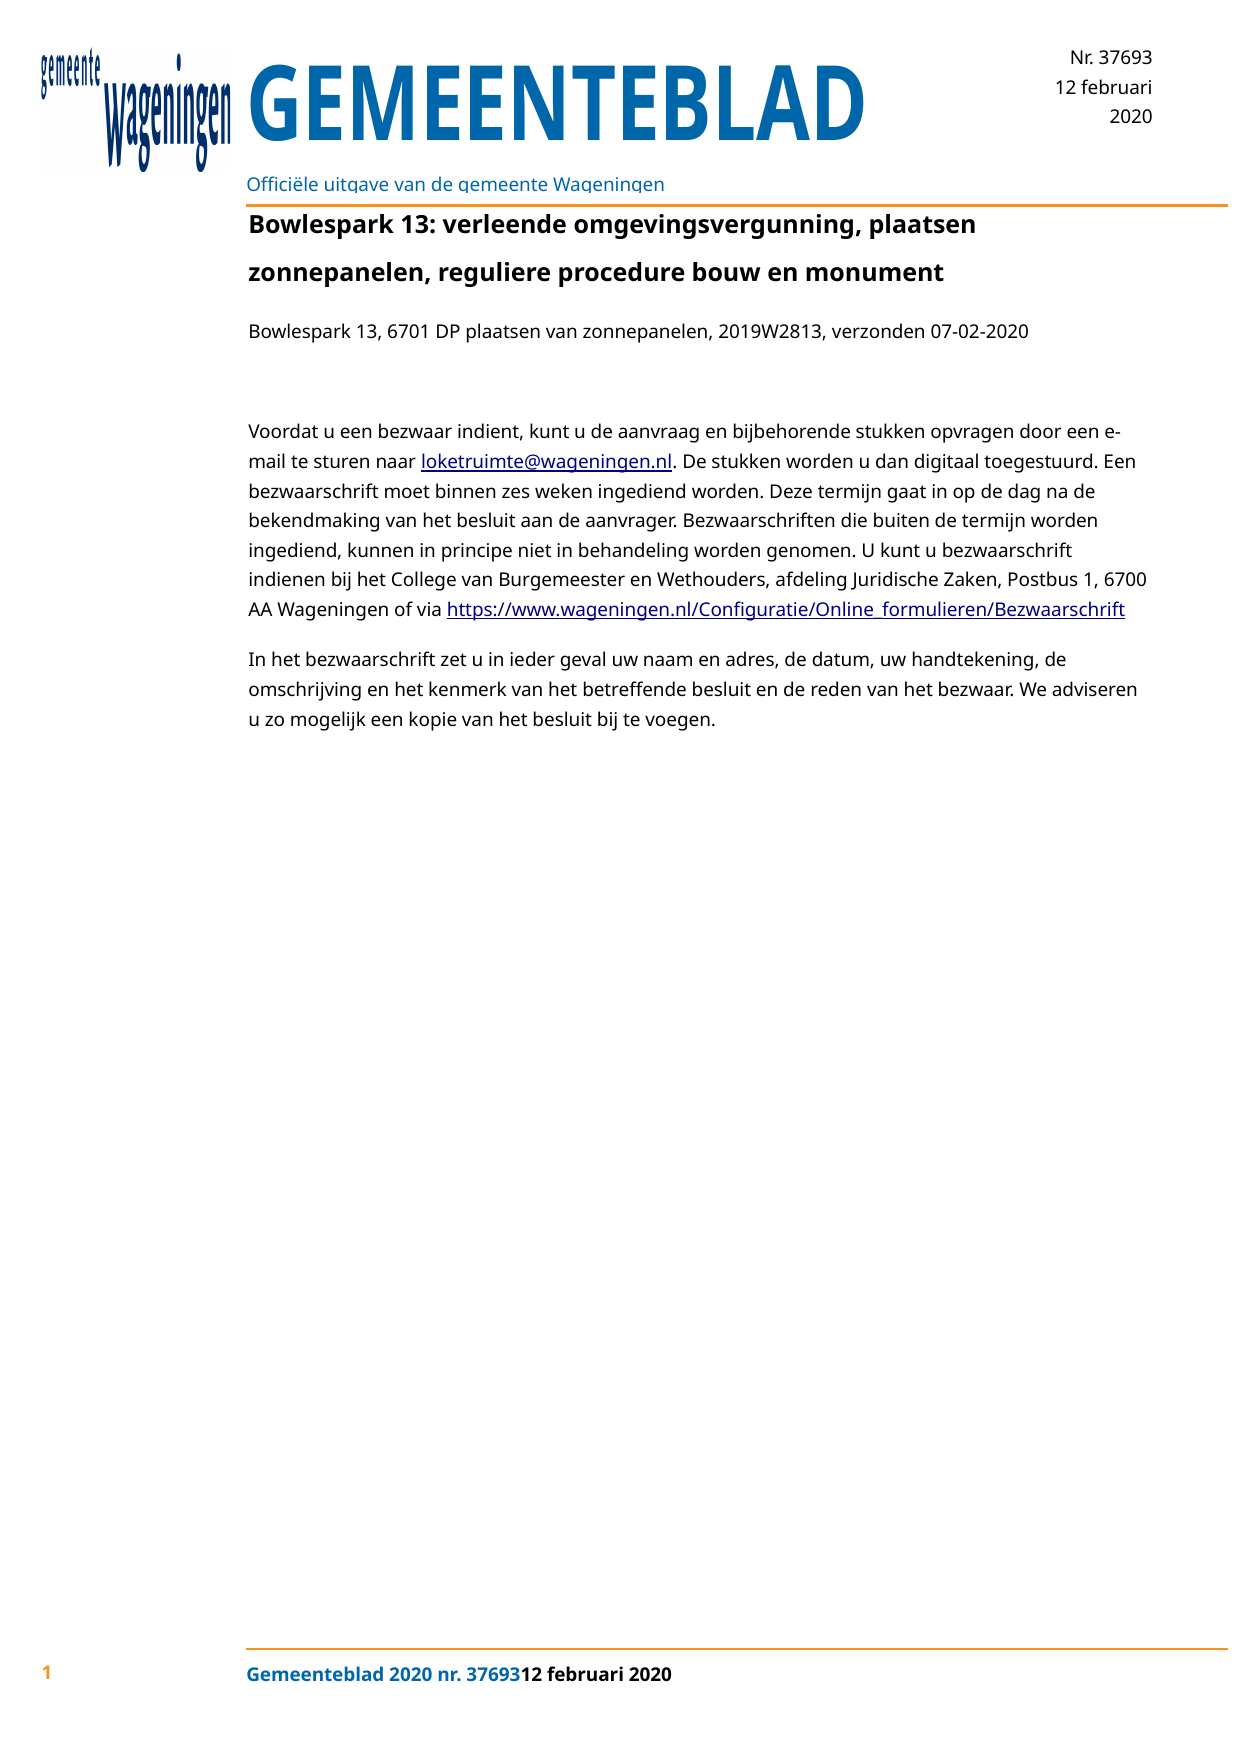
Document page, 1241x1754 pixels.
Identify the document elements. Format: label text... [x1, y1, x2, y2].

picture [41, 47, 231, 172]
text Bowlespark 13: verleende omgevingsvergunning, plaatsen zonnepanelen, reguliere procedure bouw en monument [248, 207, 1152, 288]
text Voordat u een bezwaar indient, kunt u de aanvraag en bijbehorende stukken opvragen door een e-mail te sturen naar loketruimte@wageningen.nl. De stukken worden u dan digitaal toegestuurd. Een bezwaarschrift moet binnen zes weken ingediend worden. Deze termijn gaat in op de dag na de bekendmaking van het besluit aan de aanvrager. Bezwaarschriften die buiten de termijn worden ingediend, kunnen in principe niet in behandeling worden genomen. U kunt u bezwaarschrift indienen bij het College van Burgemeester en Wethouders, afdeling Juridische Zaken, Postbus 1, 6700 AA Wageningen of via https://www.wageningen.nl/Configuratie/Online_formulieren/Bezwaarschrift [248, 419, 1152, 622]
text In het bezwaarschrift zet u in ieder geval uw naam en adres, de datum, uw handtekening, de omschrijving en het kenmerk van het betreffende besluit en de reden van het bezwaar. We adviseren u zo mogelijk een kopie van het besluit bij te voegen. [248, 647, 1152, 732]
text Bowlespark 13, 6701 DP plaatsen van zonnepanelen, 2019W2813, verzonden 07-02-2020 [248, 318, 1152, 344]
